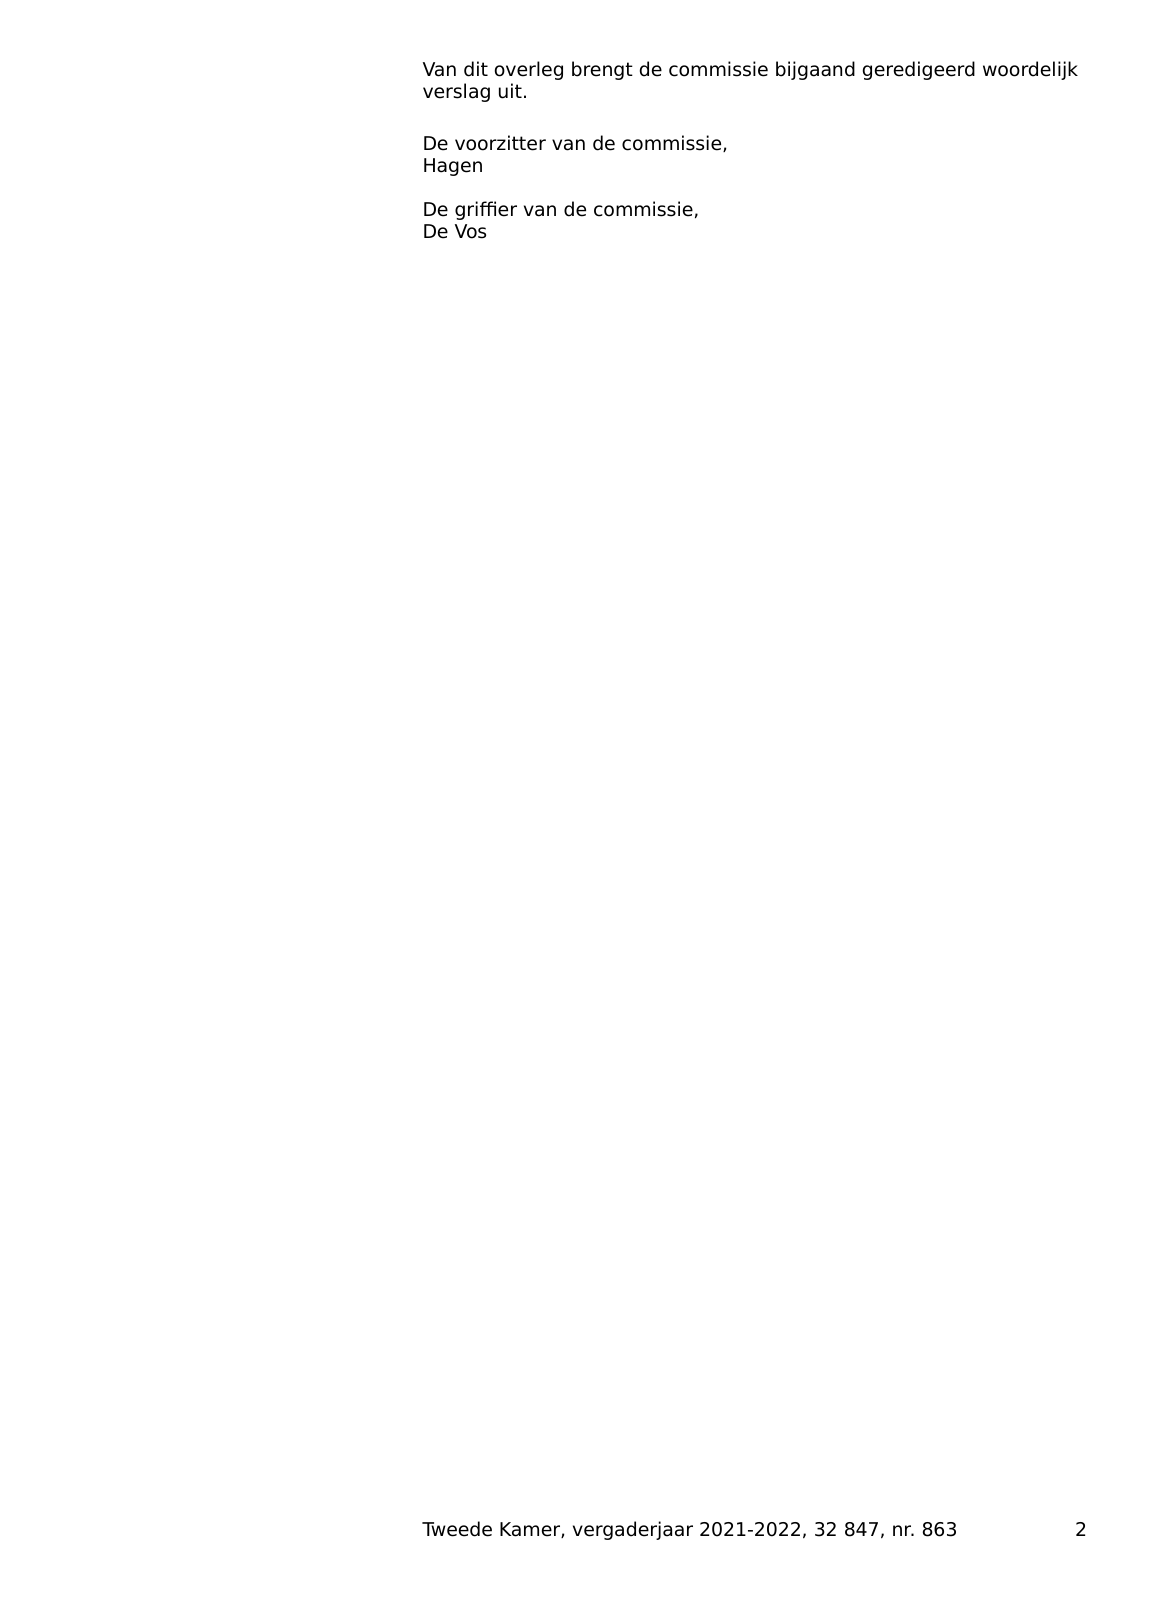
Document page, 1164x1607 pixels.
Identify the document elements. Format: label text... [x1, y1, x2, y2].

text De griffier van de commissie, De Vos [422, 199, 1087, 243]
text De voorzitter van de commissie, Hagen [422, 133, 1087, 177]
text Van dit overleg brengt de commissie bijgaand geredigeerd woordelijk verslag uit. [422, 59, 1087, 103]
